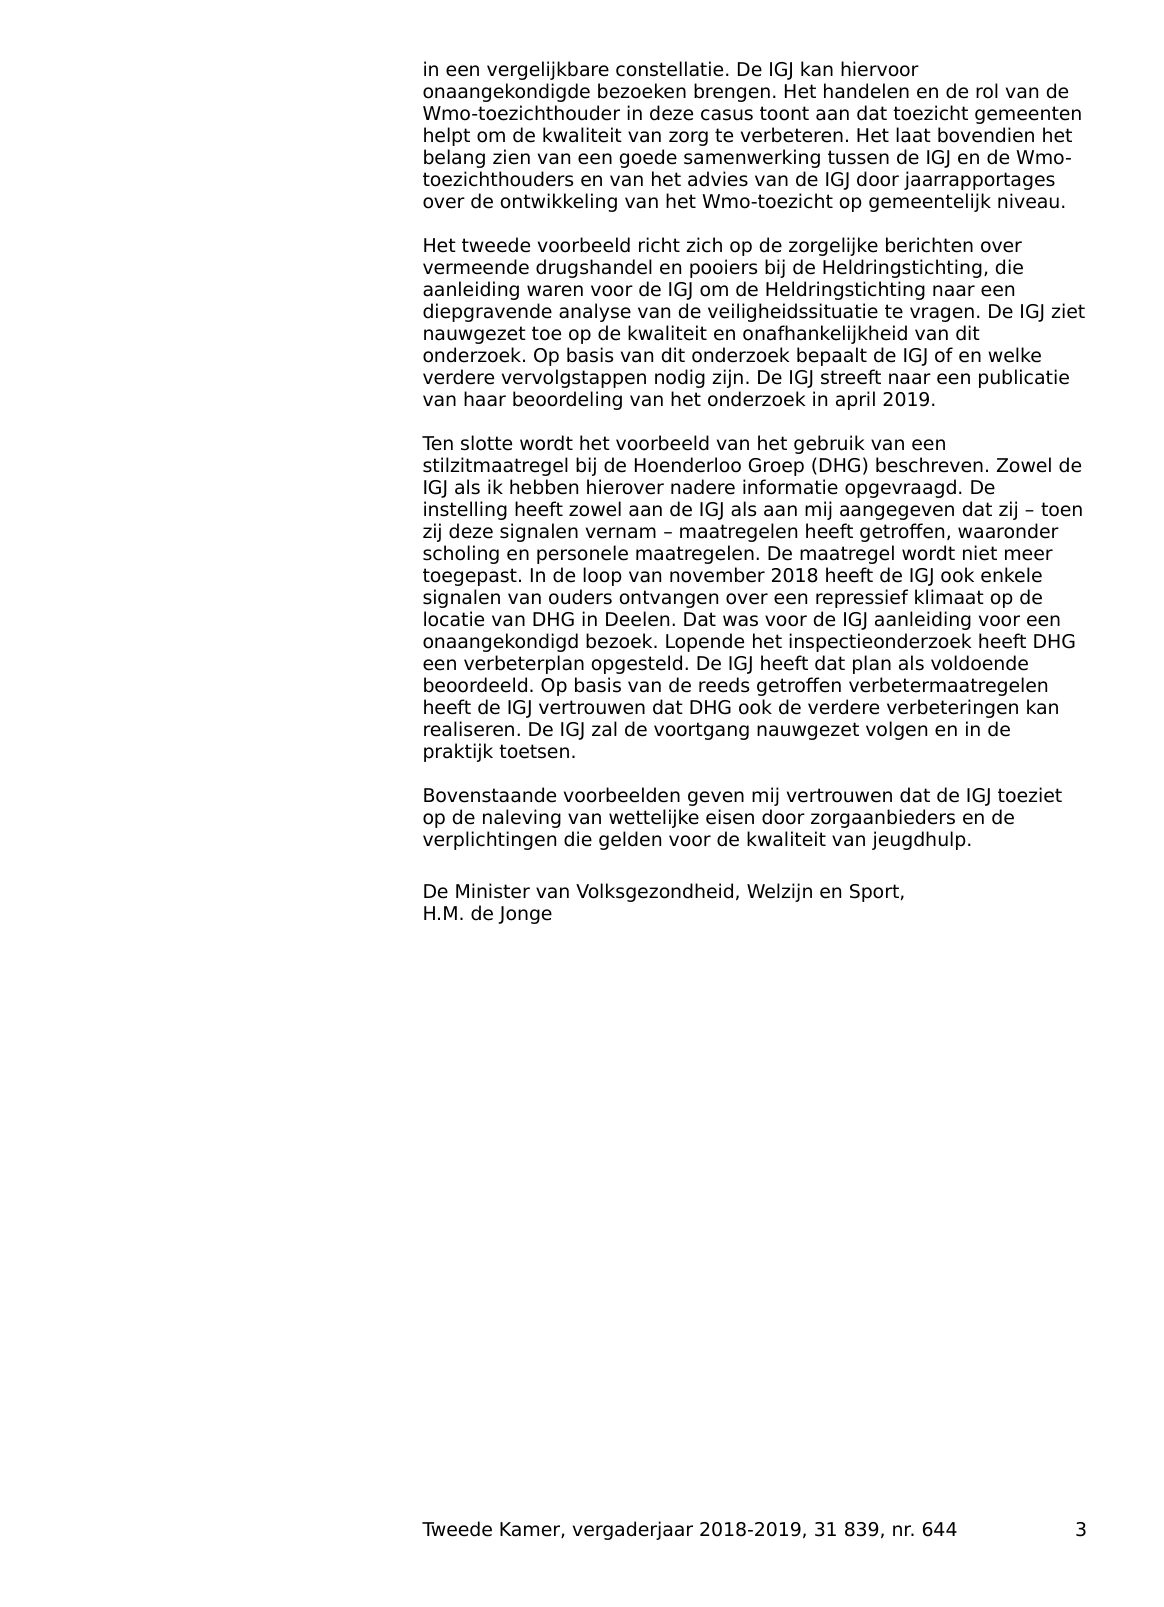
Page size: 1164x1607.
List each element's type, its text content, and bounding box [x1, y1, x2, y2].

text Het tweede voorbeeld richt zich op de zorgelijke berichten over vermeende drugshandel en pooiers bij de Heldringstichting, die aanleiding waren voor de IGJ om de Heldringstichting naar een diepgravende analyse van de veiligheidssituatie te vragen. De IGJ ziet nauwgezet toe op de kwaliteit en onafhankelijkheid van dit onderzoek. Op basis van dit onderzoek bepaalt de IGJ of en welke verdere vervolgstappen nodig zijn. De IGJ streeft naar een publicatie van haar beoordeling van het onderzoek in april 2019. [422, 235, 1087, 411]
text Ten slotte wordt het voorbeeld van het gebruik van een stilzitmaatregel bij de Hoenderloo Groep (DHG) beschreven. Zowel de IGJ als ik hebben hierover nadere informatie opgevraagd. De instelling heeft zowel aan de IGJ als aan mij aangegeven dat zij – toen zij deze signalen vernam – maatregelen heeft getroffen, waaronder scholing en personele maatregelen. De maatregel wordt niet meer toegepast. In de loop van november 2018 heeft de IGJ ook enkele signalen van ouders ontvangen over een repressief klimaat op de locatie van DHG in Deelen. Dat was voor de IGJ aanleiding voor een onaangekondigd bezoek. Lopende het inspectieonderzoek heeft DHG een verbeterplan opgesteld. De IGJ heeft dat plan als voldoende beoordeeld. Op basis van de reeds getroffen verbetermaatregelen heeft de IGJ vertrouwen dat DHG ook de verdere verbeteringen kan realiseren. De IGJ zal de voortgang nauwgezet volgen en in de praktijk toetsen. [422, 433, 1087, 763]
text De Minister van Volksgezondheid, Welzijn en Sport, H.M. de Jonge [422, 881, 1087, 925]
text Bovenstaande voorbeelden geven mij vertrouwen dat de IGJ toeziet op de naleving van wettelijke eisen door zorgaanbieders en de verplichtingen die gelden voor de kwaliteit van jeugdhulp. [422, 785, 1087, 851]
text in een vergelijkbare constellatie. De IGJ kan hiervoor onaangekondigde bezoeken brengen. Het handelen en de rol van de Wmo-toezichthouder in deze casus toont aan dat toezicht gemeenten helpt om de kwaliteit van zorg te verbeteren. Het laat bovendien het belang zien van een goede samenwerking tussen de IGJ en de Wmo-toezichthouders en van het advies van de IGJ door jaarrapportages over de ontwikkeling van het Wmo-toezicht op gemeentelijk niveau. [422, 59, 1087, 213]
